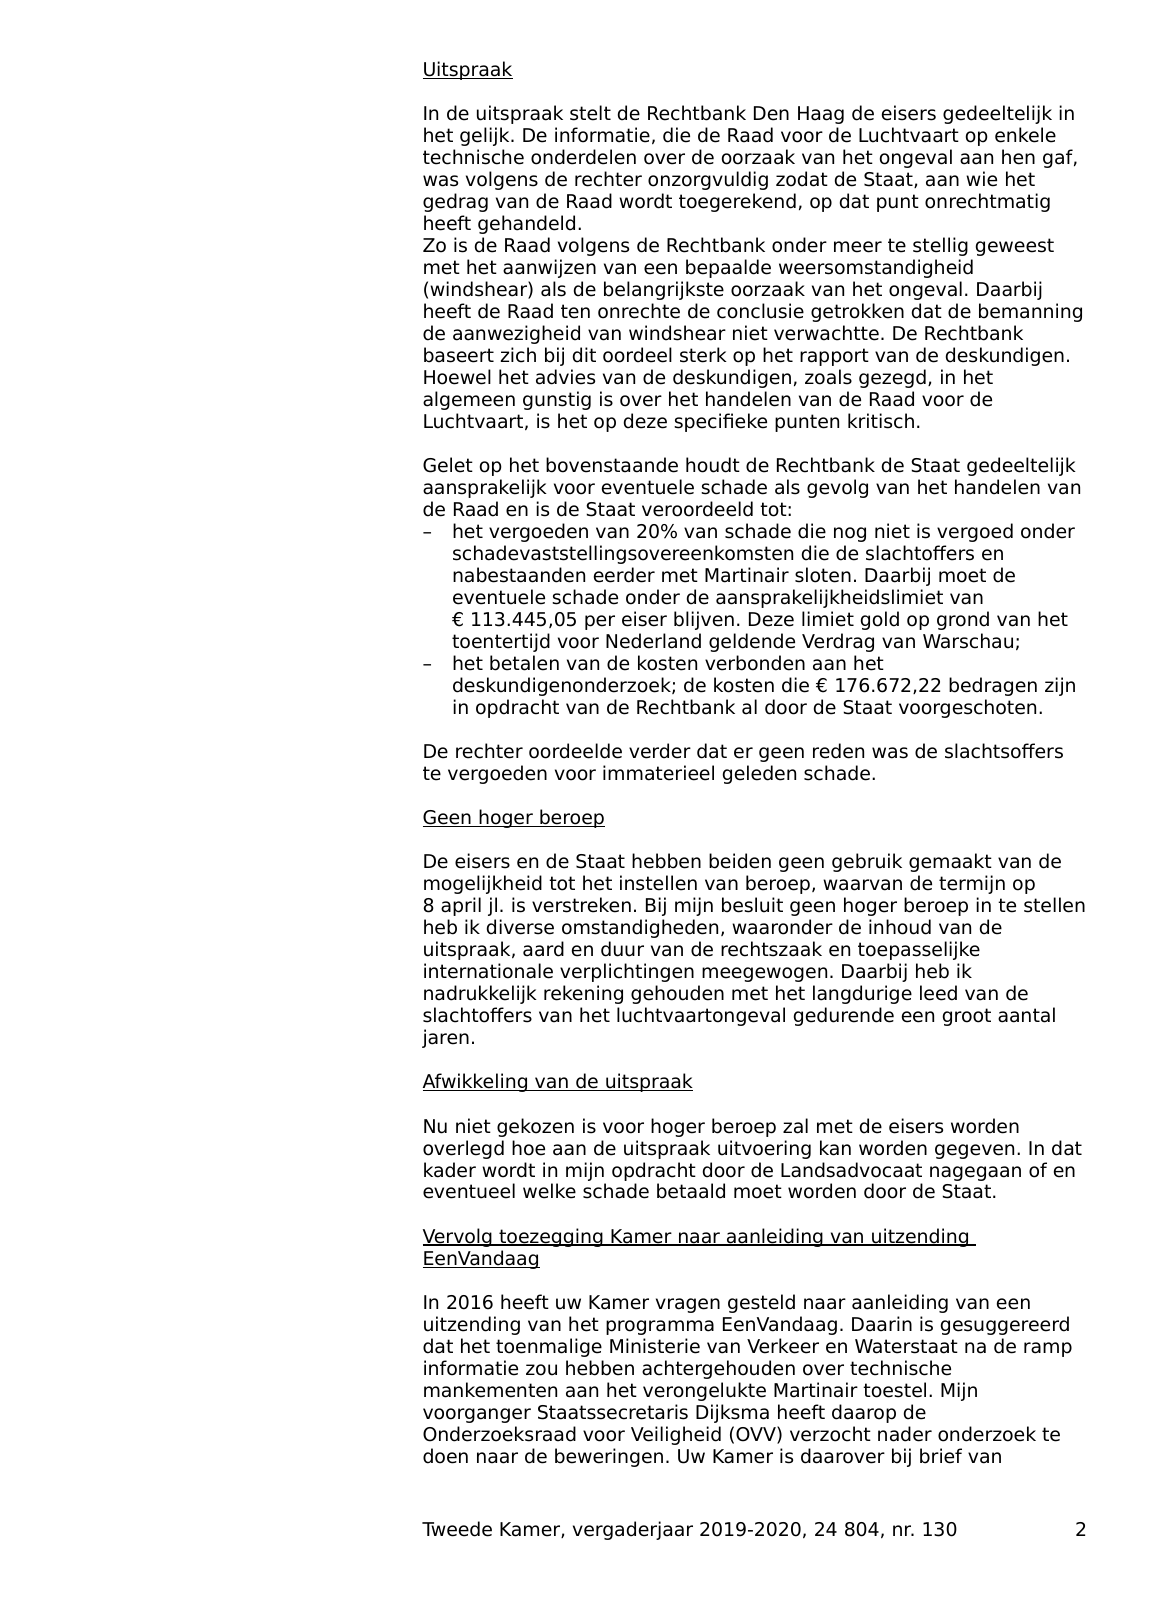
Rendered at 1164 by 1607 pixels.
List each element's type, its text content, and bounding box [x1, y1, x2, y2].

text Gelet op het bovenstaande houdt de Rechtbank de Staat gedeeltelijk aansprakelijk voor eventuele schade als gevolg van het handelen van de Raad en is de Staat veroordeeld tot: [422, 455, 1087, 521]
text Nu niet gekozen is voor hoger beroep zal met de eisers worden overlegd hoe aan de uitspraak uitvoering kan worden gegeven. In dat kader wordt in mijn opdracht door de Landsadvocaat nagegaan of en eventueel welke schade betaald moet worden door de Staat. [422, 1116, 1087, 1203]
text De rechter oordeelde verder dat er geen reden was de slachtsoffers te vergoeden voor immaterieel geleden schade. [422, 741, 1087, 785]
subtitle Vervolg toezegging Kamer naar aanleiding van uitzending EenVandaag [422, 1226, 1087, 1269]
text – het betalen van de kosten verbonden aan het deskundigenonderzoek; de kosten die € 176.672,22 bedragen zijn in opdracht van de Rechtbank al door de Staat voorgeschoten. [422, 653, 1087, 719]
subtitle Geen hoger beroep [422, 807, 1087, 829]
text De eisers en de Staat hebben beiden geen gebruik gemaakt van de mogelijkheid tot het instellen van beroep, waarvan de termijn op 8 april jl. is verstreken. Bij mijn besluit geen hoger beroep in te stellen heb ik diverse omstandigheden, waaronder de inhoud van de uitspraak, aard en duur van de rechtszaak en toepasselijke internationale verplichtingen meegewogen. Daarbij heb ik nadrukkelijk rekening gehouden met het langdurige leed van de slachtoffers van het luchtvaartongeval gedurende een groot aantal jaren. [422, 851, 1087, 1049]
text Zo is de Raad volgens de Rechtbank onder meer te stellig geweest met het aanwijzen van een bepaalde weersomstandigheid (windshear) als de belangrijkste oorzaak van het ongeval. Daarbij heeft de Raad ten onrechte de conclusie getrokken dat de bemanning de aanwezigheid van windshear niet verwachtte. De Rechtbank baseert zich bij dit oordeel sterk op het rapport van de deskundigen. Hoewel het advies van de deskundigen, zoals gezegd, in het algemeen gunstig is over het handelen van de Raad voor de Luchtvaart, is het op deze specifieke punten kritisch. [422, 235, 1087, 433]
subtitle Uitspraak [422, 59, 1087, 81]
text In de uitspraak stelt de Rechtbank Den Haag de eisers gedeeltelijk in het gelijk. De informatie, die de Raad voor de Luchtvaart op enkele technische onderdelen over de oorzaak van het ongeval aan hen gaf, was volgens de rechter onzorgvuldig zodat de Staat, aan wie het gedrag van de Raad wordt toegerekend, op dat punt onrechtmatig heeft gehandeld. [422, 103, 1087, 235]
text – het vergoeden van 20% van schade die nog niet is vergoed onder schadevaststellingsovereenkomsten die de slachtoffers en nabestaanden eerder met Martinair sloten. Daarbij moet de eventuele schade onder de aansprakelijkheidslimiet van € 113.445,05 per eiser blijven. Deze limiet gold op grond van het toentertijd voor Nederland geldende Verdrag van Warschau; [422, 521, 1087, 653]
subtitle Afwikkeling van de uitspraak [422, 1071, 1087, 1093]
text In 2016 heeft uw Kamer vragen gesteld naar aanleiding van een uitzending van het programma EenVandaag. Daarin is gesuggereerd dat het toenmalige Ministerie van Verkeer en Waterstaat na de ramp informatie zou hebben achtergehouden over technische mankementen aan het verongelukte Martinair toestel. Mijn voorganger Staatssecretaris Dijksma heeft daarop de Onderzoeksraad voor Veiligheid (OVV) verzocht nader onderzoek te doen naar de beweringen. Uw Kamer is daarover bij brief van [422, 1292, 1087, 1468]
